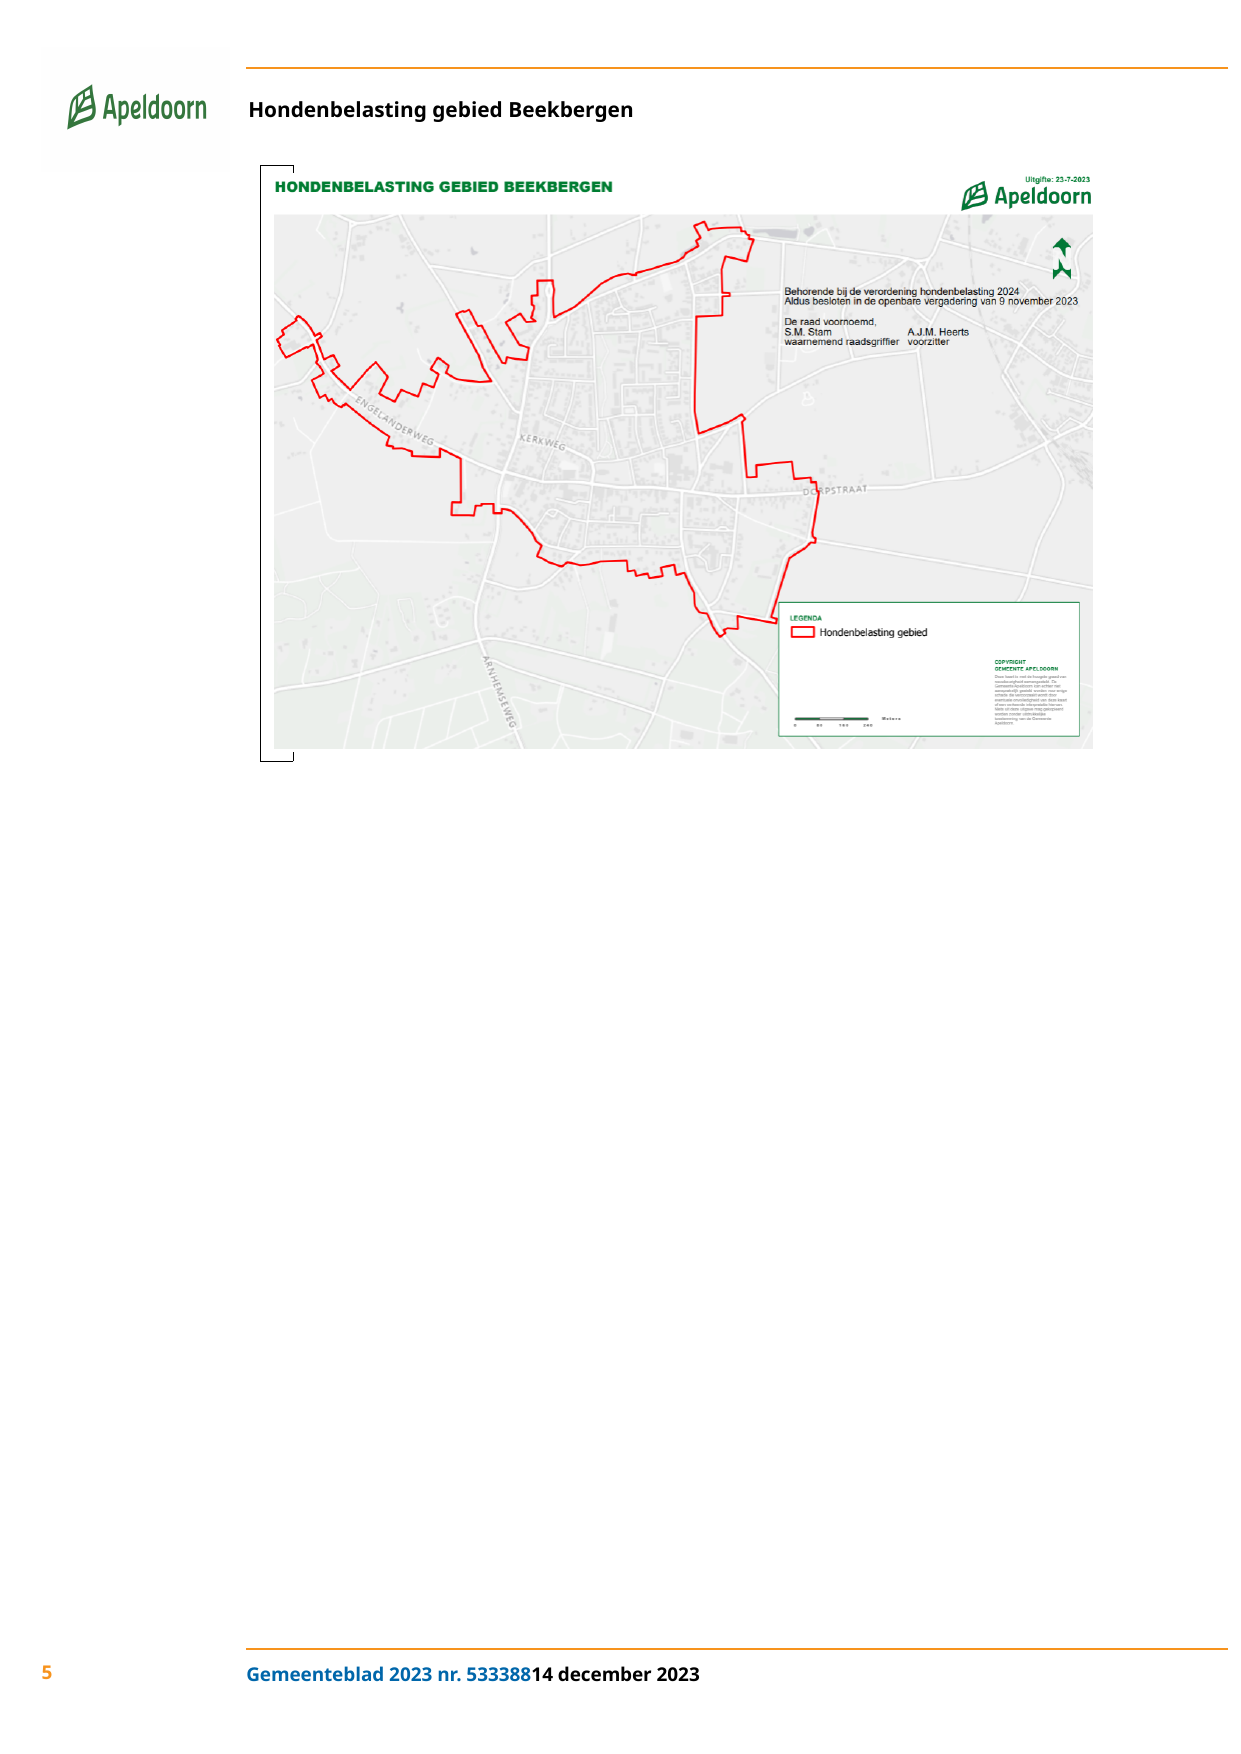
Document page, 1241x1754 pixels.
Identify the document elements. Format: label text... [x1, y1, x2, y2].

picture [41, 47, 231, 172]
text Hondenbelasting gebied Beekbergen [248, 95, 1152, 123]
picture [268, 173, 1096, 752]
